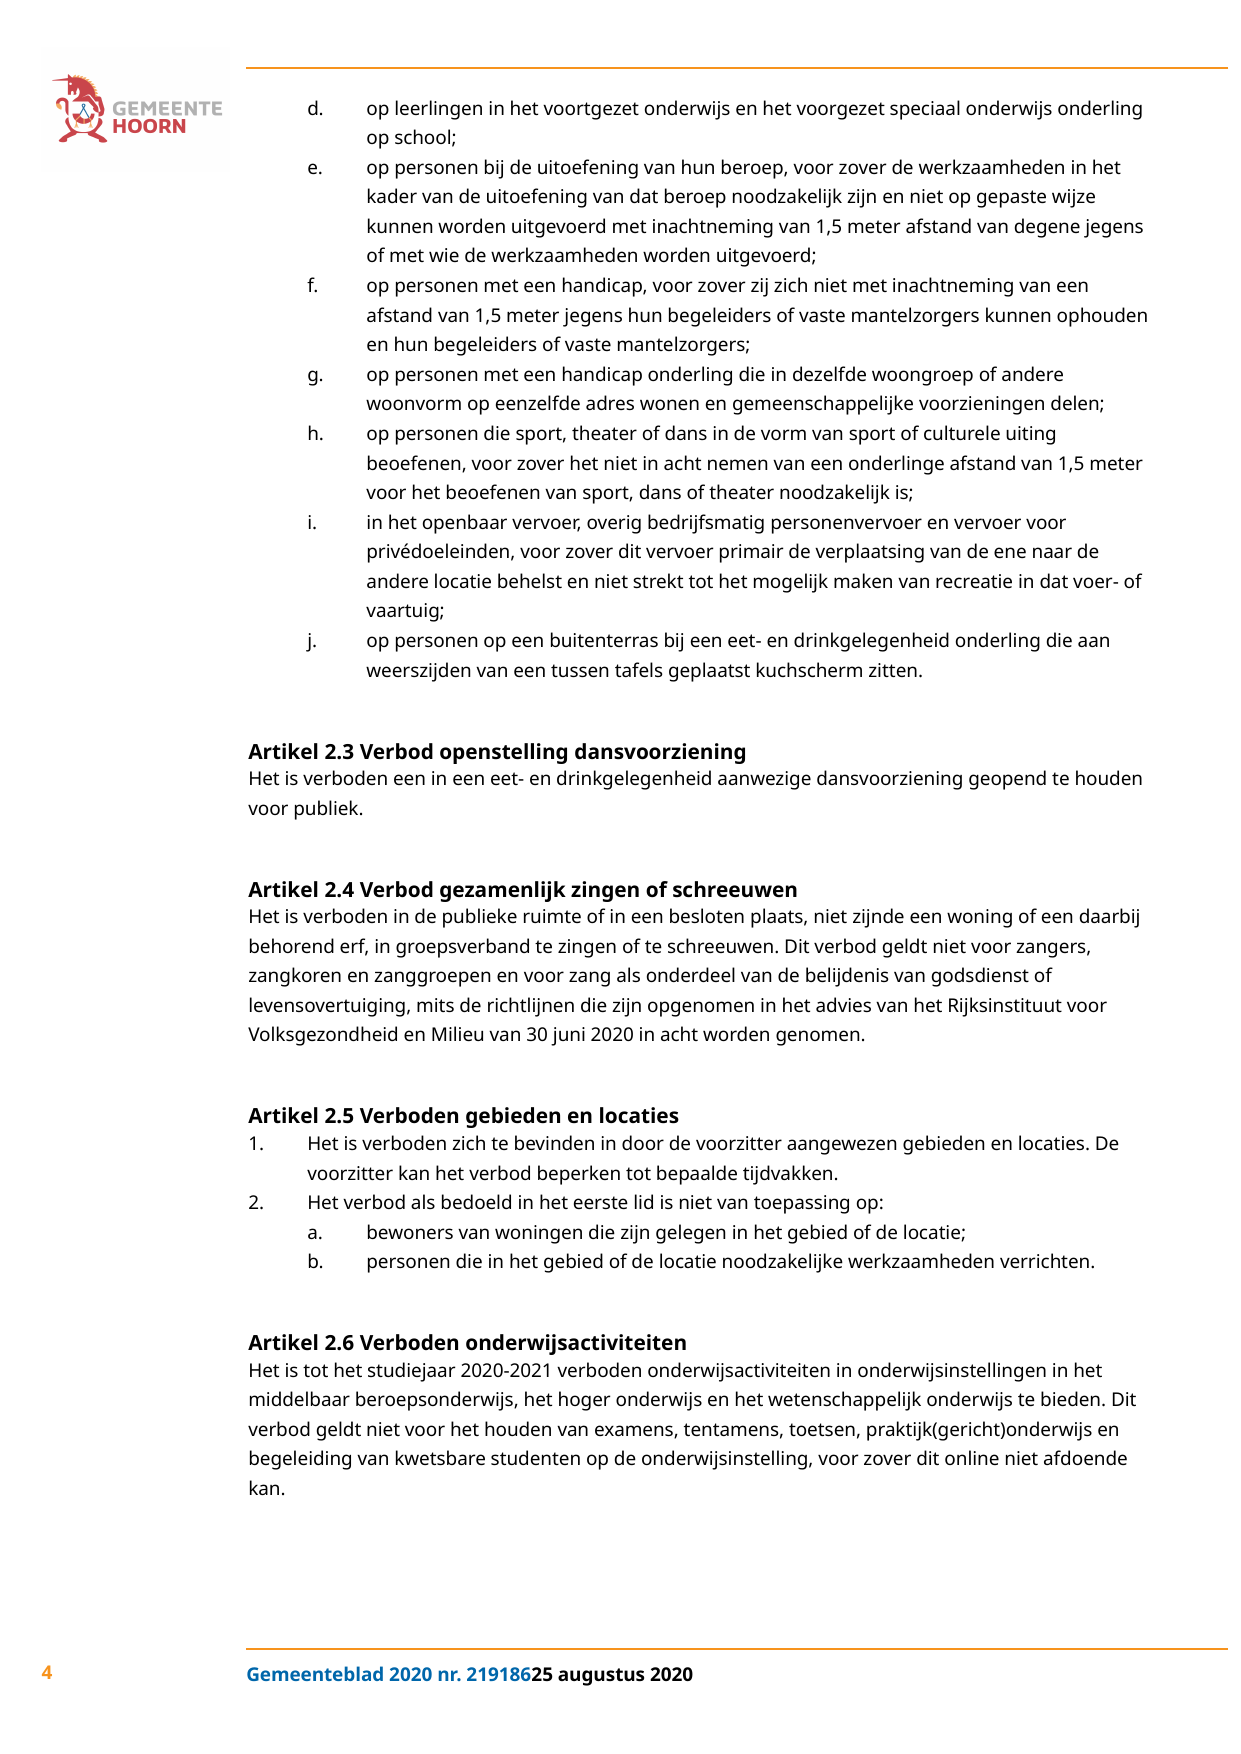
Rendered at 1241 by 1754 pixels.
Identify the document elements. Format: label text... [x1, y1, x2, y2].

list op leerlingen in het voortgezet onderwijs en het voorgezet speciaal onderwijs onderling op school; [307, 95, 1152, 150]
list op personen met een handicap, voor zover zij zich niet met inachtneming van een afstand van 1,5 meter jegens hun begeleiders of vaste mantelzorgers kunnen ophouden en hun begeleiders of vaste mantelzorgers; [307, 272, 1152, 357]
list bewoners van woningen die zijn gelegen in het gebied of de locatie; [307, 1219, 1152, 1244]
list Het is verboden zich te bevinden in door de voorzitter aangewezen gebieden en locaties. De voorzitter kan het verbod beperken tot bepaalde tijdvakken. [248, 1130, 1152, 1185]
text Het is tot het studiejaar 2020-2021 verboden onderwijsactiviteiten in onderwijsinstellingen in het middelbaar beroepsonderwijs, het hoger onderwijs en het wetenschappelijk onderwijs te bieden. Dit verbod geldt niet voor het houden van examens, tentamens, toetsen, praktijk(gericht)onderwijs en begeleiding van kwetsbare studenten op de onderwijsinstelling, voor zover dit online niet afdoende kan. [248, 1357, 1152, 1501]
list in het openbaar vervoer, overig bedrijfsmatig personenvervoer en vervoer voor privédoeleinden, voor zover dit vervoer primair de verplaatsing van de ene naar de andere locatie behelst en niet strekt tot het mogelijk maken van recreatie in dat voer- of vaartuig; [307, 509, 1152, 623]
text Het is verboden in de publieke ruimte of in een besloten plaats, niet zijnde een woning of een daarbij behorend erf, in groepsverband te zingen of te schreeuwen. Dit verbod geldt niet voor zangers, zangkoren en zanggroepen en voor zang als onderdeel van de belijdenis van godsdienst of levensovertuiging, mits de richtlijnen die zijn opgenomen in het advies van het Rijksinstituut voor Volksgezondheid en Milieu van 30 juni 2020 in acht worden genomen. [248, 903, 1152, 1047]
text Artikel 2.6 Verboden onderwijsactiviteiten [248, 1328, 1152, 1357]
list Het verbod als bedoeld in het eerste lid is niet van toepassing op: [248, 1189, 1152, 1215]
text Artikel 2.4 Verbod gezamenlijk zingen of schreeuwen [248, 875, 1152, 903]
list op personen bij de uitoefening van hun beroep, voor zover de werkzaamheden in het kader van de uitoefening van dat beroep noodzakelijk zijn en niet op gepaste wijze kunnen worden uitgevoerd met inachtneming van 1,5 meter afstand van degene jegens of met wie de werkzaamheden worden uitgevoerd; [307, 154, 1152, 268]
list op personen die sport, theater of dans in de vorm van sport of culturele uiting beoefenen, voor zover het niet in acht nemen van een onderlinge afstand van 1,5 meter voor het beoefenen van sport, dans of theater noodzakelijk is; [307, 420, 1152, 505]
picture [41, 47, 231, 172]
list op personen met een handicap onderling die in dezelfde woongroep of andere woonvorm op eenzelfde adres wonen en gemeenschappelijke voorzieningen delen; [307, 361, 1152, 416]
list personen die in het gebied of de locatie noodzakelijke werkzaamheden verrichten. [307, 1248, 1152, 1274]
list op personen op een buitenterras bij een eet- en drinkgelegenheid onderling die aan weerszijden van een tussen tafels geplaatst kuchscherm zitten. [307, 627, 1152, 683]
text Het is verboden een in een eet- en drinkgelegenheid aanwezige dansvoorziening geopend te houden voor publiek. [248, 765, 1152, 821]
text Artikel 2.5 Verboden gebieden en locaties [248, 1102, 1152, 1130]
text Artikel 2.3 Verbod openstelling dansvoorziening [248, 737, 1152, 765]
